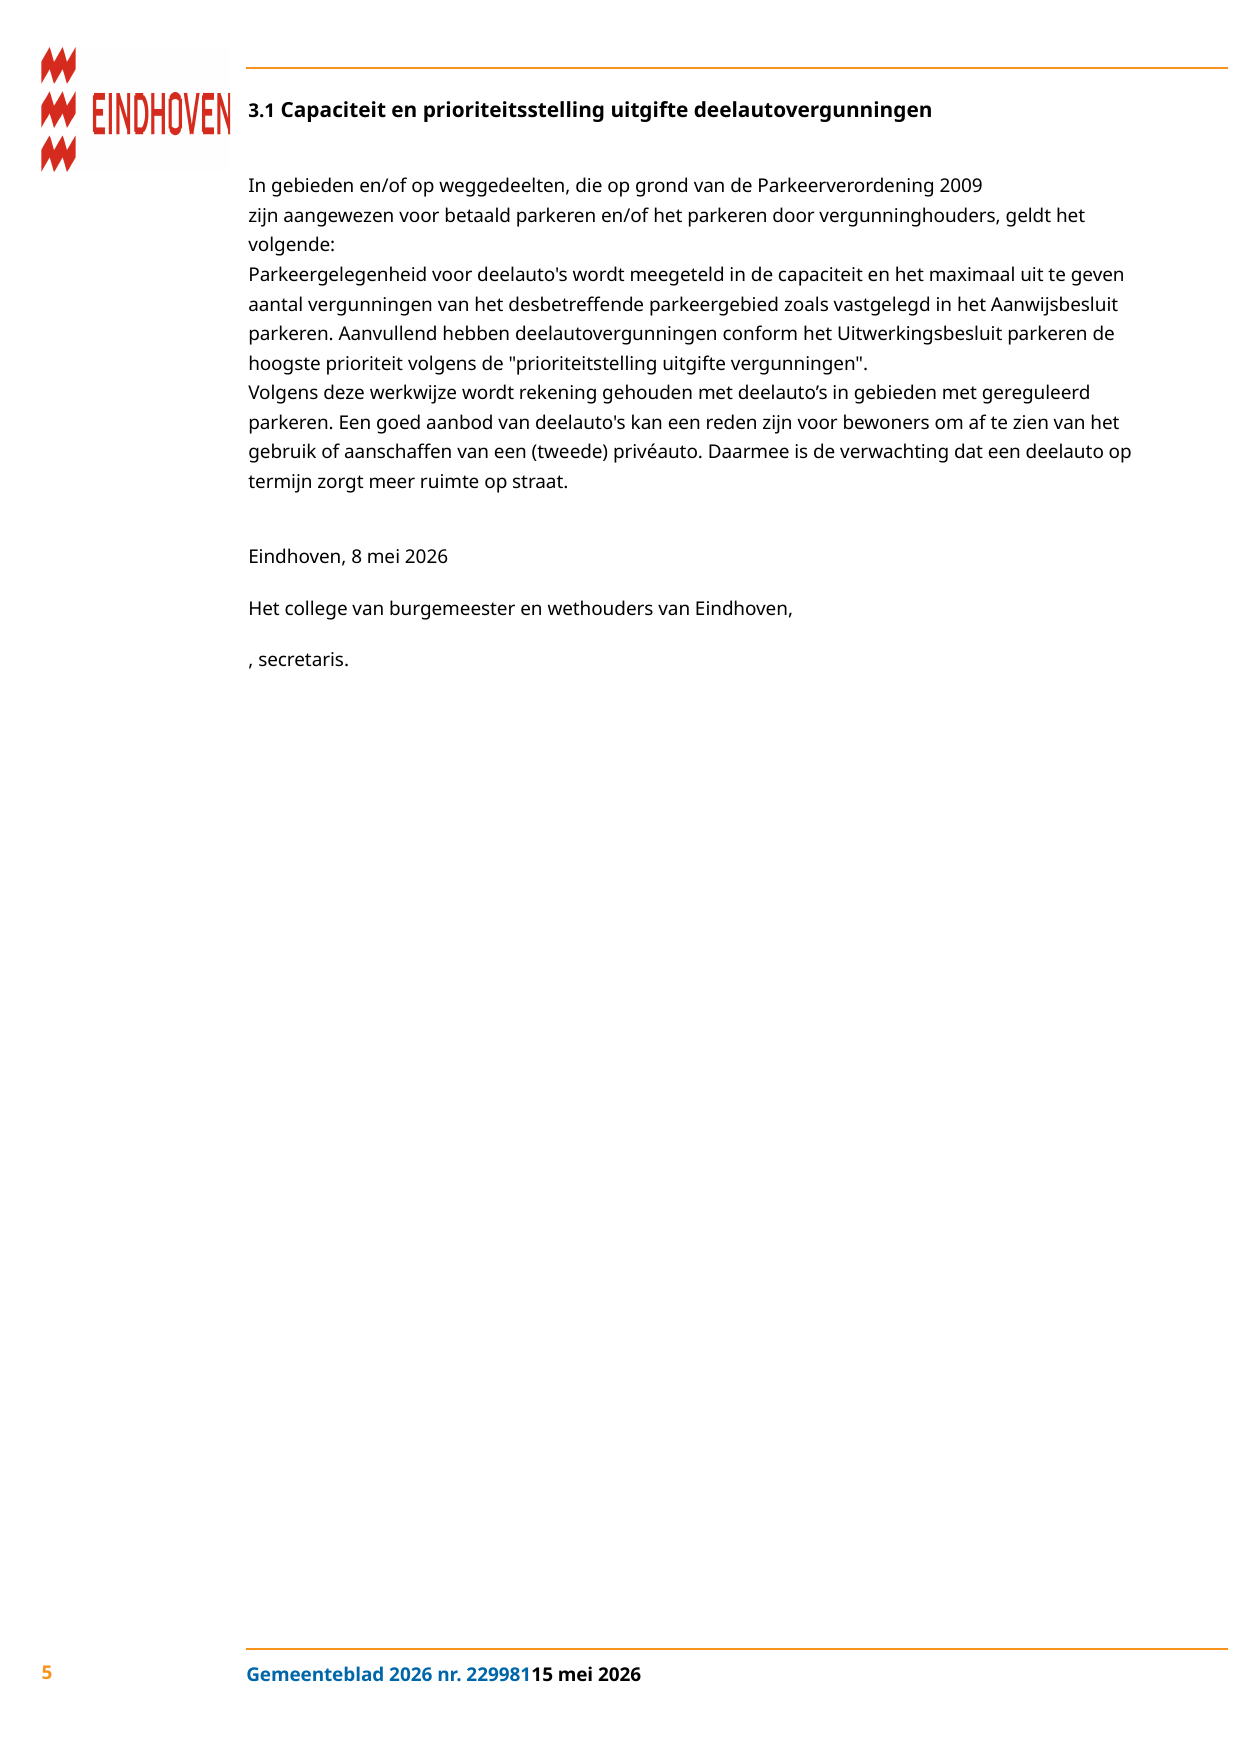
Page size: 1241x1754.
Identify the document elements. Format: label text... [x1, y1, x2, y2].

text 3.1 Capaciteit en prioriteitsstelling uitgifte deelautovergunningen [248, 95, 1152, 123]
text Eindhoven, 8 mei 2026 [248, 543, 1152, 569]
text Volgens deze werkwijze wordt rekening gehouden met deelauto’s in gebieden met gereguleerd parkeren. Een goed aanbod van deelauto's kan een reden zijn voor bewoners om af te zien van het gebruik of aanschaffen van een (tweede) privéauto. Daarmee is de verwachting dat een deelauto op termijn zorgt meer ruimte op straat. [248, 379, 1152, 494]
text , secretaris. [248, 646, 1152, 672]
text Het college van burgemeester en wethouders van Eindhoven, [248, 595, 1152, 621]
text Parkeergelegenheid voor deelauto's wordt meegeteld in de capaciteit en het maximaal uit te geven aantal vergunningen van het desbetreffende parkeergebied zoals vastgelegd in het Aanwijsbesluit parkeren. Aanvullend hebben deelautovergunningen conform het Uitwerkingsbesluit parkeren de hoogste prioriteit volgens de "prioriteitstelling uitgifte vergunningen". [248, 261, 1152, 376]
text In gebieden en/of op weggedeelten, die op grond van de Parkeerverordening 2009 zijn aangewezen voor betaald parkeren en/of het parkeren door vergunninghouders, geldt het volgende: [248, 172, 1152, 257]
picture [41, 47, 231, 172]
